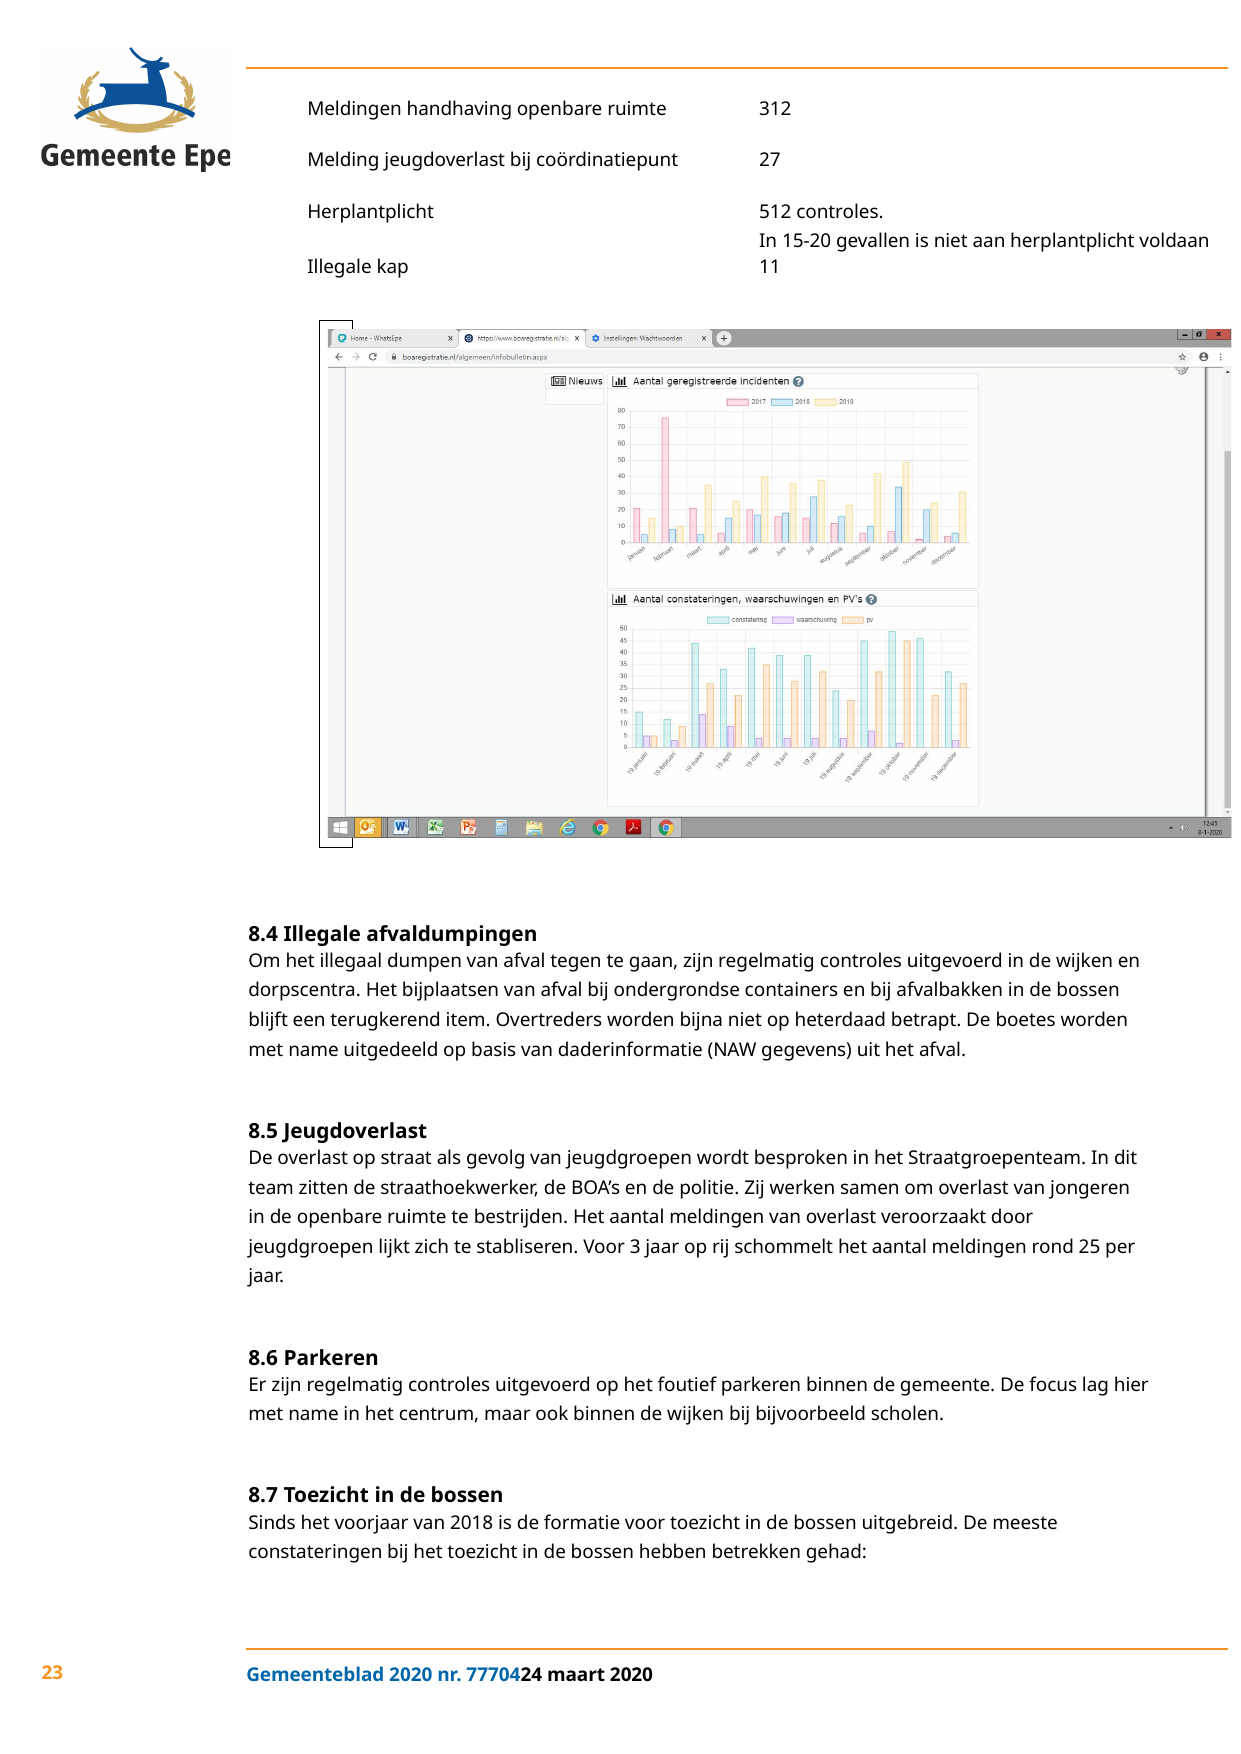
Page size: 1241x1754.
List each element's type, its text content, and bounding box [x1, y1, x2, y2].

text Sinds het voorjaar van 2018 is de formatie voor toezicht in de bossen uitgebreid. De meeste constateringen bij het toezicht in de bossen hebben betrekken gehad: [248, 1509, 1152, 1564]
table_header 312 [759, 95, 1211, 121]
text Er zijn regelmatig controles uitgevoerd op het foutief parkeren binnen de gemeente. De focus lag hier met name in het centrum, maar ook binnen de wijken bij bijvoorbeeld scholen. [248, 1371, 1152, 1426]
table_cell [307, 172, 759, 198]
table_cell 11 [759, 253, 1211, 279]
table_cell [759, 172, 1211, 198]
picture [327, 329, 1232, 838]
text Om het illegaal dumpen van afval tegen te gaan, zijn regelmatig controles uitgevoerd in de wijken en dorpscentra. Het bijplaatsen van afval bij ondergrondse containers en bij afvalbakken in de bossen blijft een terugkerend item. Overtreders worden bijna niet op heterdaad betrapt. De boetes worden met name uitgedeeld op basis van daderinformatie (NAW gegevens) uit het afval. [248, 947, 1152, 1062]
table_cell [307, 121, 759, 146]
text 8.6 Parkeren [248, 1343, 1152, 1371]
text 8.7 Toezicht in de bossen [248, 1481, 1152, 1509]
table_header Meldingen handhaving openbare ruimte [307, 95, 759, 121]
text 8.5 Jeugdoverlast [248, 1116, 1152, 1144]
table_cell Illegale kap [307, 253, 759, 279]
table_cell Herplantplicht [307, 198, 759, 253]
table_cell Melding jeugdoverlast bij coördinatiepunt [307, 146, 759, 172]
text De overlast op straat als gevolg van jeugdgroepen wordt besproken in het Straatgroepenteam. In dit team zitten de straathoekwerker, de BOA’s en de politie. Zij werken samen om overlast van jongeren in de openbare ruimte te bestrijden. Het aantal meldingen van overlast veroorzaakt door jeugdgroepen lijkt zich te stabliseren. Voor 3 jaar op rij schommelt het aantal meldingen rond 25 per jaar. [248, 1144, 1152, 1288]
table_cell 512 controles. In 15-20 gevallen is niet aan herplantplicht voldaan [759, 198, 1211, 253]
table_cell [759, 121, 1211, 146]
picture [41, 47, 231, 172]
text 8.4 Illegale afvaldumpingen [248, 919, 1152, 947]
table_cell 27 [759, 146, 1211, 172]
